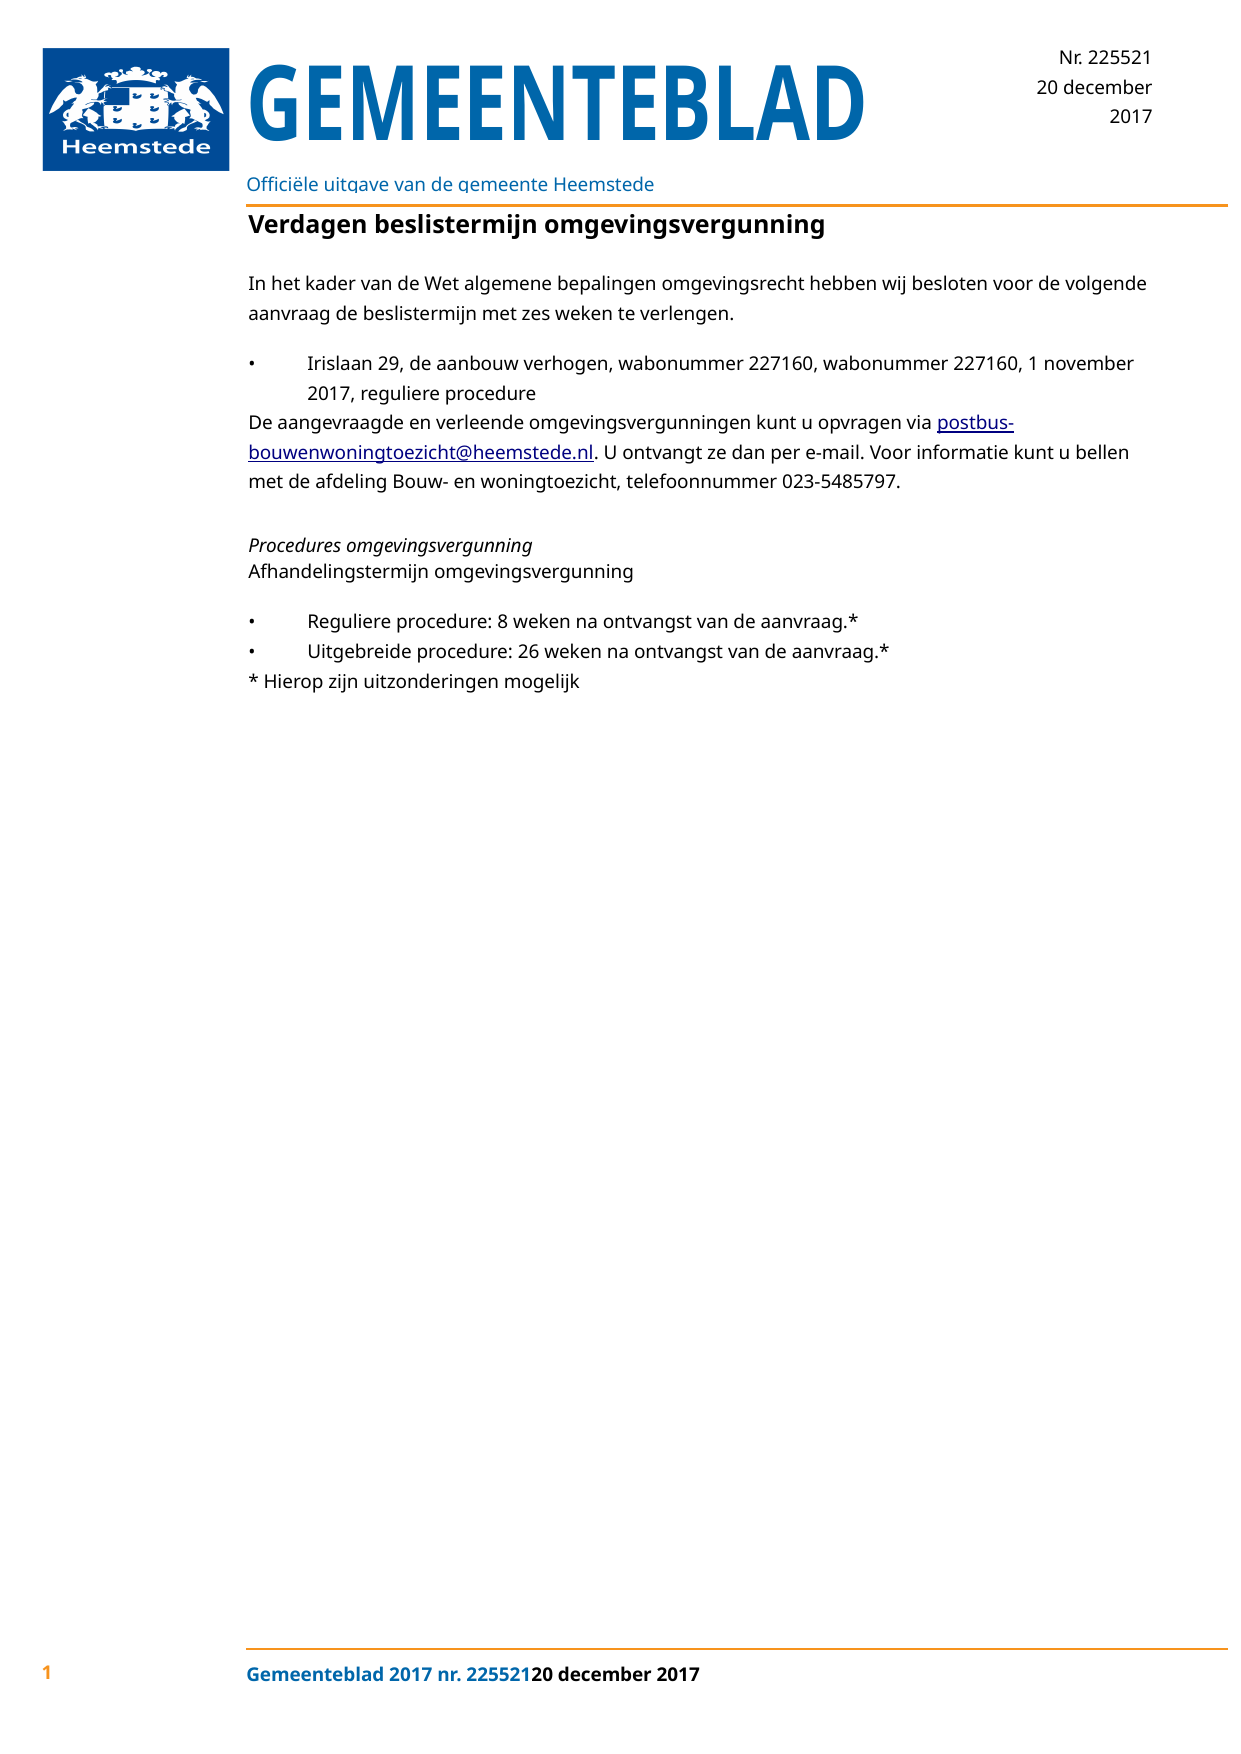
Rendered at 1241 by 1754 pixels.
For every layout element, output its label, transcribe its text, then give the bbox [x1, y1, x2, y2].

text Afhandelingstermijn omgevingsvergunning [248, 558, 1152, 584]
text In het kader van de Wet algemene bepalingen omgevingsrecht hebben wij besloten voor de volgende aanvraag de beslistermijn met zes weken te verlengen. [248, 270, 1152, 326]
text Procedures omgevingsvergunning [248, 533, 1152, 558]
text Verdagen beslistermijn omgevingsvergunning [248, 207, 1152, 241]
text De aangevraagde en verleende omgevingsvergunningen kunt u opvragen via postbus-bouwenwoningtoezicht@heemstede.nl. U ontvangt ze dan per e-mail. Voor informatie kunt u bellen met de afdeling Bouw- en woningtoezicht, telefoonnummer 023-5485797. [248, 409, 1152, 494]
list Uitgebreide procedure: 26 weken na ontvangst van de aanvraag.* [248, 638, 1152, 664]
list Irislaan 29, de aanbouw verhogen, wabonummer 227160, wabonummer 227160, 1 november 2017, reguliere procedure [248, 350, 1152, 406]
picture [41, 47, 231, 172]
text * Hierop zijn uitzonderingen mogelijk [248, 668, 1152, 694]
list Reguliere procedure: 8 weken na ontvangst van de aanvraag.* [248, 609, 1152, 634]
